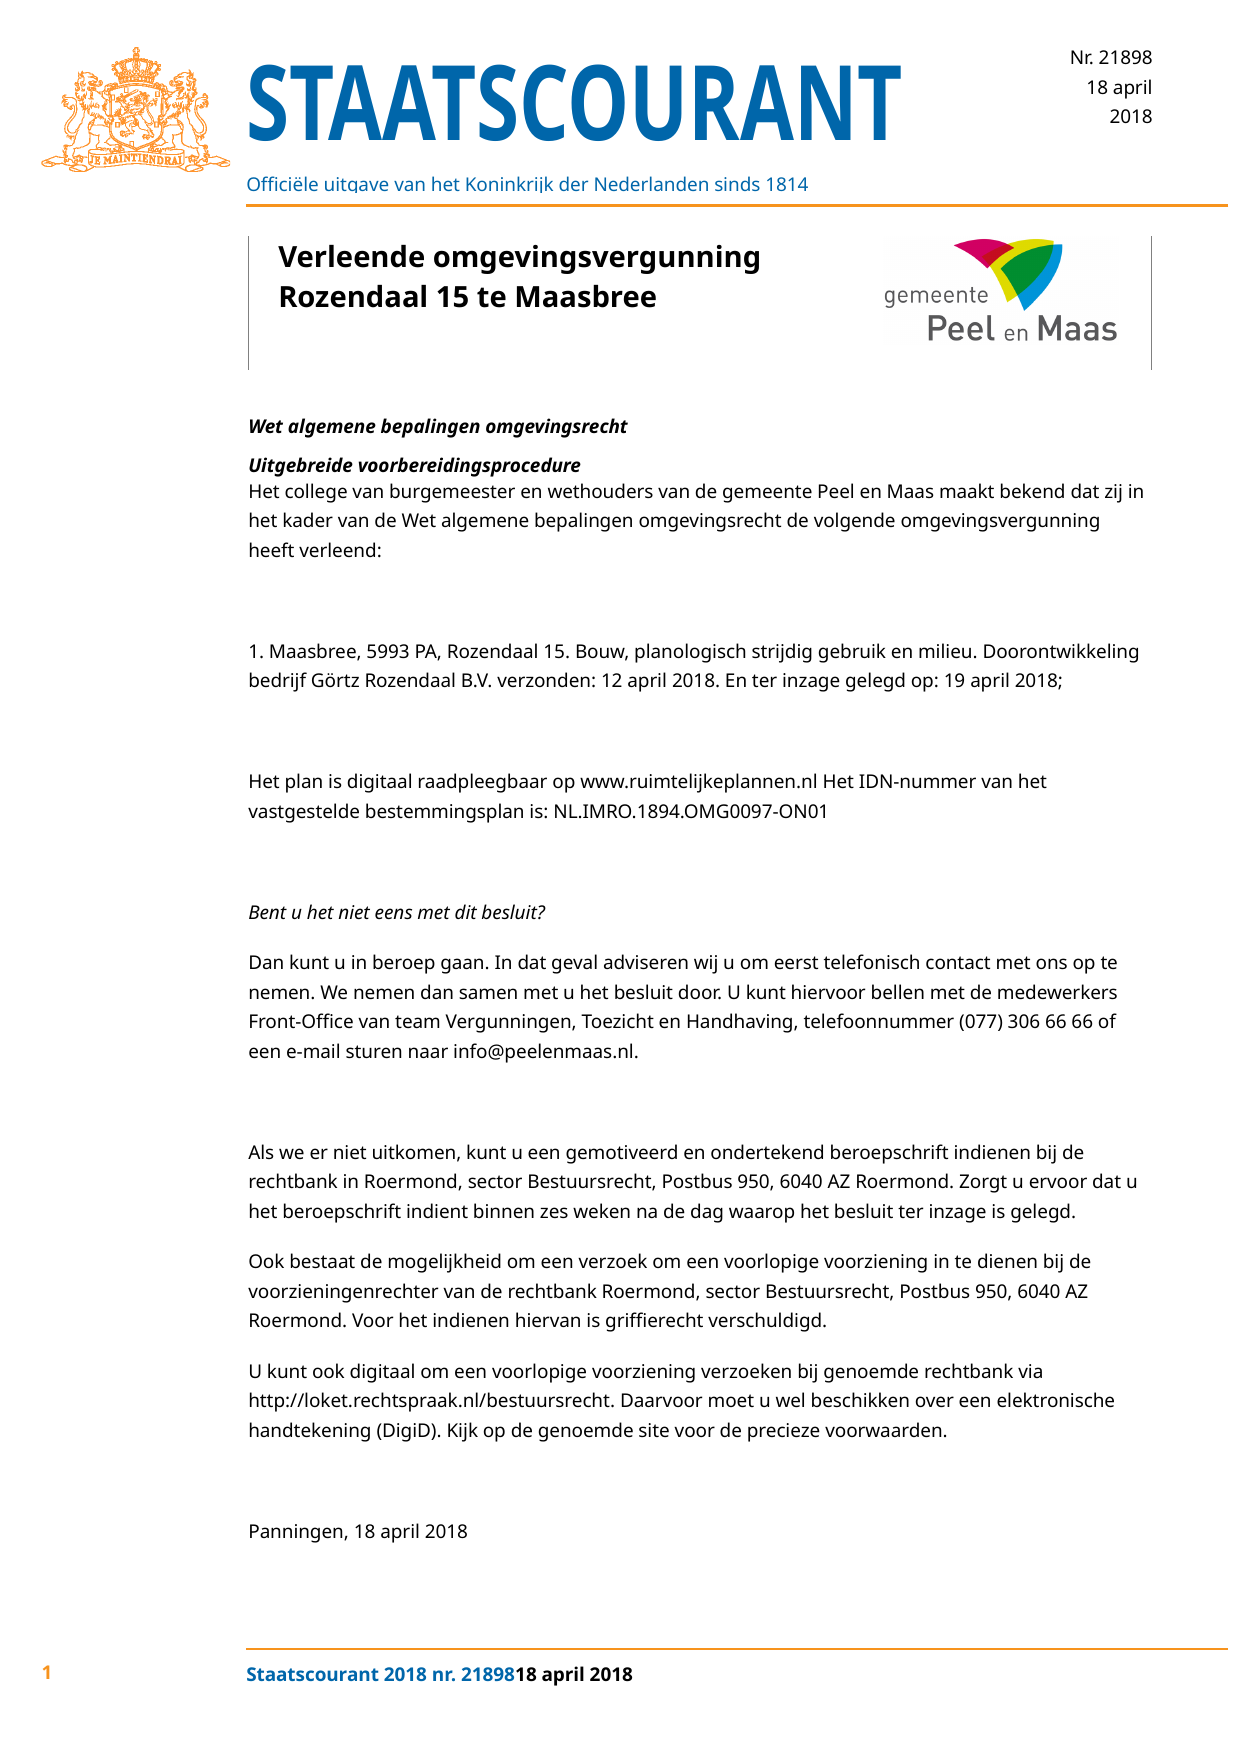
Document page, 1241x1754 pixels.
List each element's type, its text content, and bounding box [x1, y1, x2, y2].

text Uitgebreide voorbereidingsprocedure [248, 452, 1152, 478]
text Als we er niet uitkomen, kunt u een gemotiveerd en ondertekend beroepschrift indienen bij de rechtbank in Roermond, sector Bestuursrecht, Postbus 950, 6040 AZ Roermond. Zorgt u ervoor dat u het beroepschrift indient binnen zes weken na de dag waarop het besluit ter inzage is gelegd. [248, 1139, 1152, 1224]
text Bent u het niet eens met dit besluit? [248, 899, 1152, 924]
text Het college van burgemeester en wethouders van de gemeente Peel en Maas maakt bekend dat zij in het kader van de Wet algemene bepalingen omgevingsrecht de volgende omgevingsvergunning heeft verleend: [248, 478, 1152, 563]
picture [882, 236, 1119, 345]
text Panningen, 18 april 2018 [248, 1518, 1152, 1544]
table_header Verleende omgevingsvergunning Rozendaal 15 te Maasbree [249, 236, 850, 370]
text Het plan is digitaal raadpleegbaar op www.ruimtelijkeplannen.nl Het IDN-nummer van het vastgestelde bestemmingsplan is: NL.IMRO.1894.OMG0097-ON01 [248, 768, 1152, 824]
text 1. Maasbree, 5993 PA, Rozendaal 15. Bouw, planologisch strijdig gebruik en milieu. Doorontwikkeling bedrijf Görtz Rozendaal B.V. verzonden: 12 april 2018. En ter inzage gelegd op: 19 april 2018; [248, 638, 1152, 693]
text Ook bestaat de mogelijkheid om een verzoek om een voorlopige voorziening in te dienen bij de voorzieningenrechter van de rechtbank Roermond, sector Bestuursrecht, Postbus 950, 6040 AZ Roermond. Voor het indienen hiervan is griffierecht verschuldigd. [248, 1248, 1152, 1333]
text Dan kunt u in beroep gaan. In dat geval adviseren wij u om eerst telefonisch contact met ons op te nemen. We nemen dan samen met u het besluit door. U kunt hiervoor bellen met de medewerkers Front-Office van team Vergunningen, Toezicht en Handhaving, telefoonnummer (077) 306 66 66 of een e-mail sturen naar info@peelenmaas.nl. [248, 949, 1152, 1064]
picture [41, 47, 231, 172]
text Wet algemene bepalingen omgevingsrecht [248, 413, 1152, 439]
text U kunt ook digitaal om een voorlopige voorziening verzoeken bij genoemde rechtbank via http://loket.rechtspraak.nl/bestuursrecht. Daarvoor moet u wel beschikken over een elektronische handtekening (DigiD). Kijk op de genoemde site voor de precieze voorwaarden. [248, 1358, 1152, 1443]
table_header [850, 236, 1151, 370]
